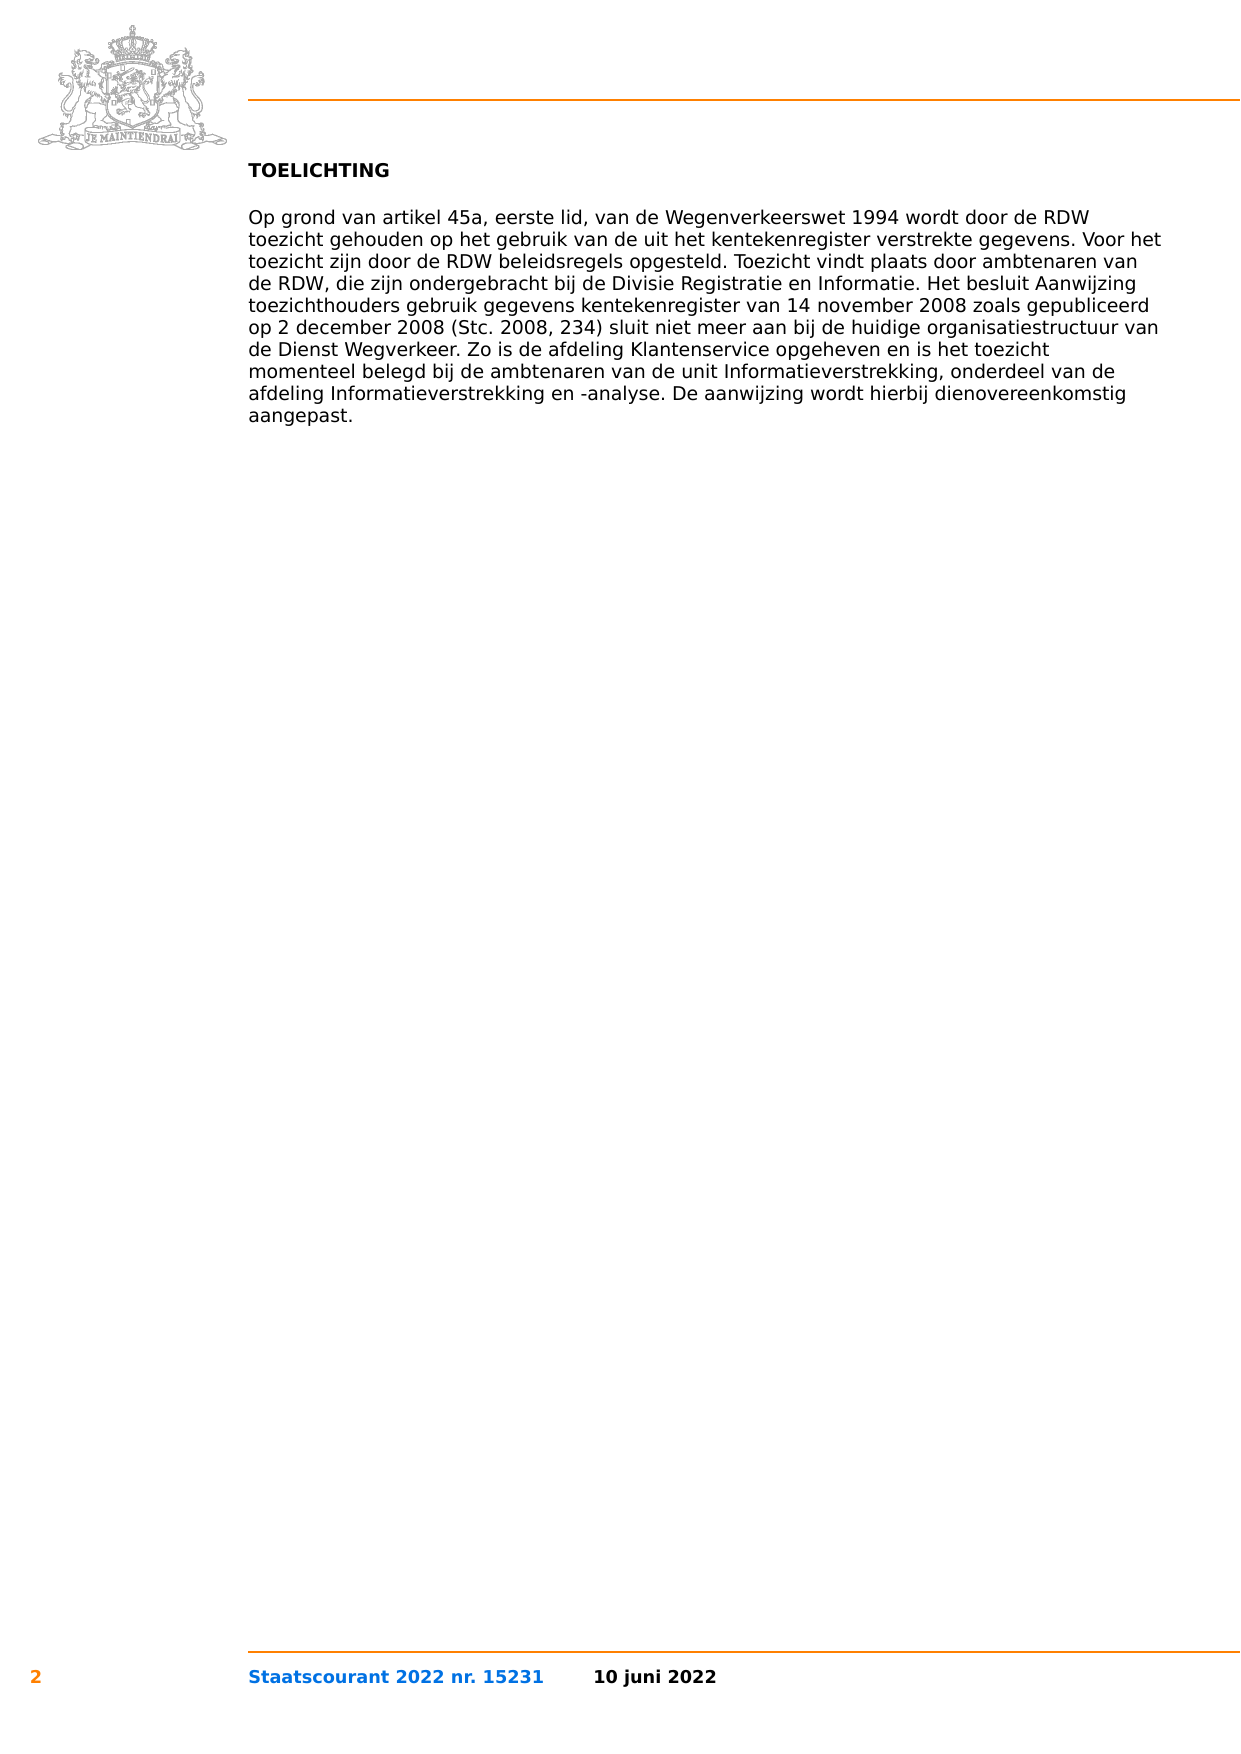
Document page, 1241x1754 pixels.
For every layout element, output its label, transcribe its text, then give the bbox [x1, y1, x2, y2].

text Op grond van artikel 45a, eerste lid, van de Wegenverkeerswet 1994 wordt door de RDW toezicht gehouden op het gebruik van de uit het kentekenregister verstrekte gegevens. Voor het toezicht zijn door de RDW beleidsregels opgesteld. Toezicht vindt plaats door ambtenaren van de RDW, die zijn ondergebracht bij de Divisie Registratie en Informatie. Het besluit Aanwijzing toezichthouders gebruik gegevens kentekenregister van 14 november 2008 zoals gepubliceerd op 2 december 2008 (Stc. 2008, 234) sluit niet meer aan bij de huidige organisatiestructuur van de Dienst Wegverkeer. Zo is de afdeling Klantenservice opgeheven en is het toezicht momenteel belegd bij de ambtenaren van de unit Informatieverstrekking, onderdeel van de afdeling Informatieverstrekking en -analyse. De aanwijzing wordt hierbij dienovereenkomstig aangepast. [248, 207, 1163, 427]
subtitle TOELICHTING [248, 160, 1163, 182]
picture [38, 25, 227, 150]
